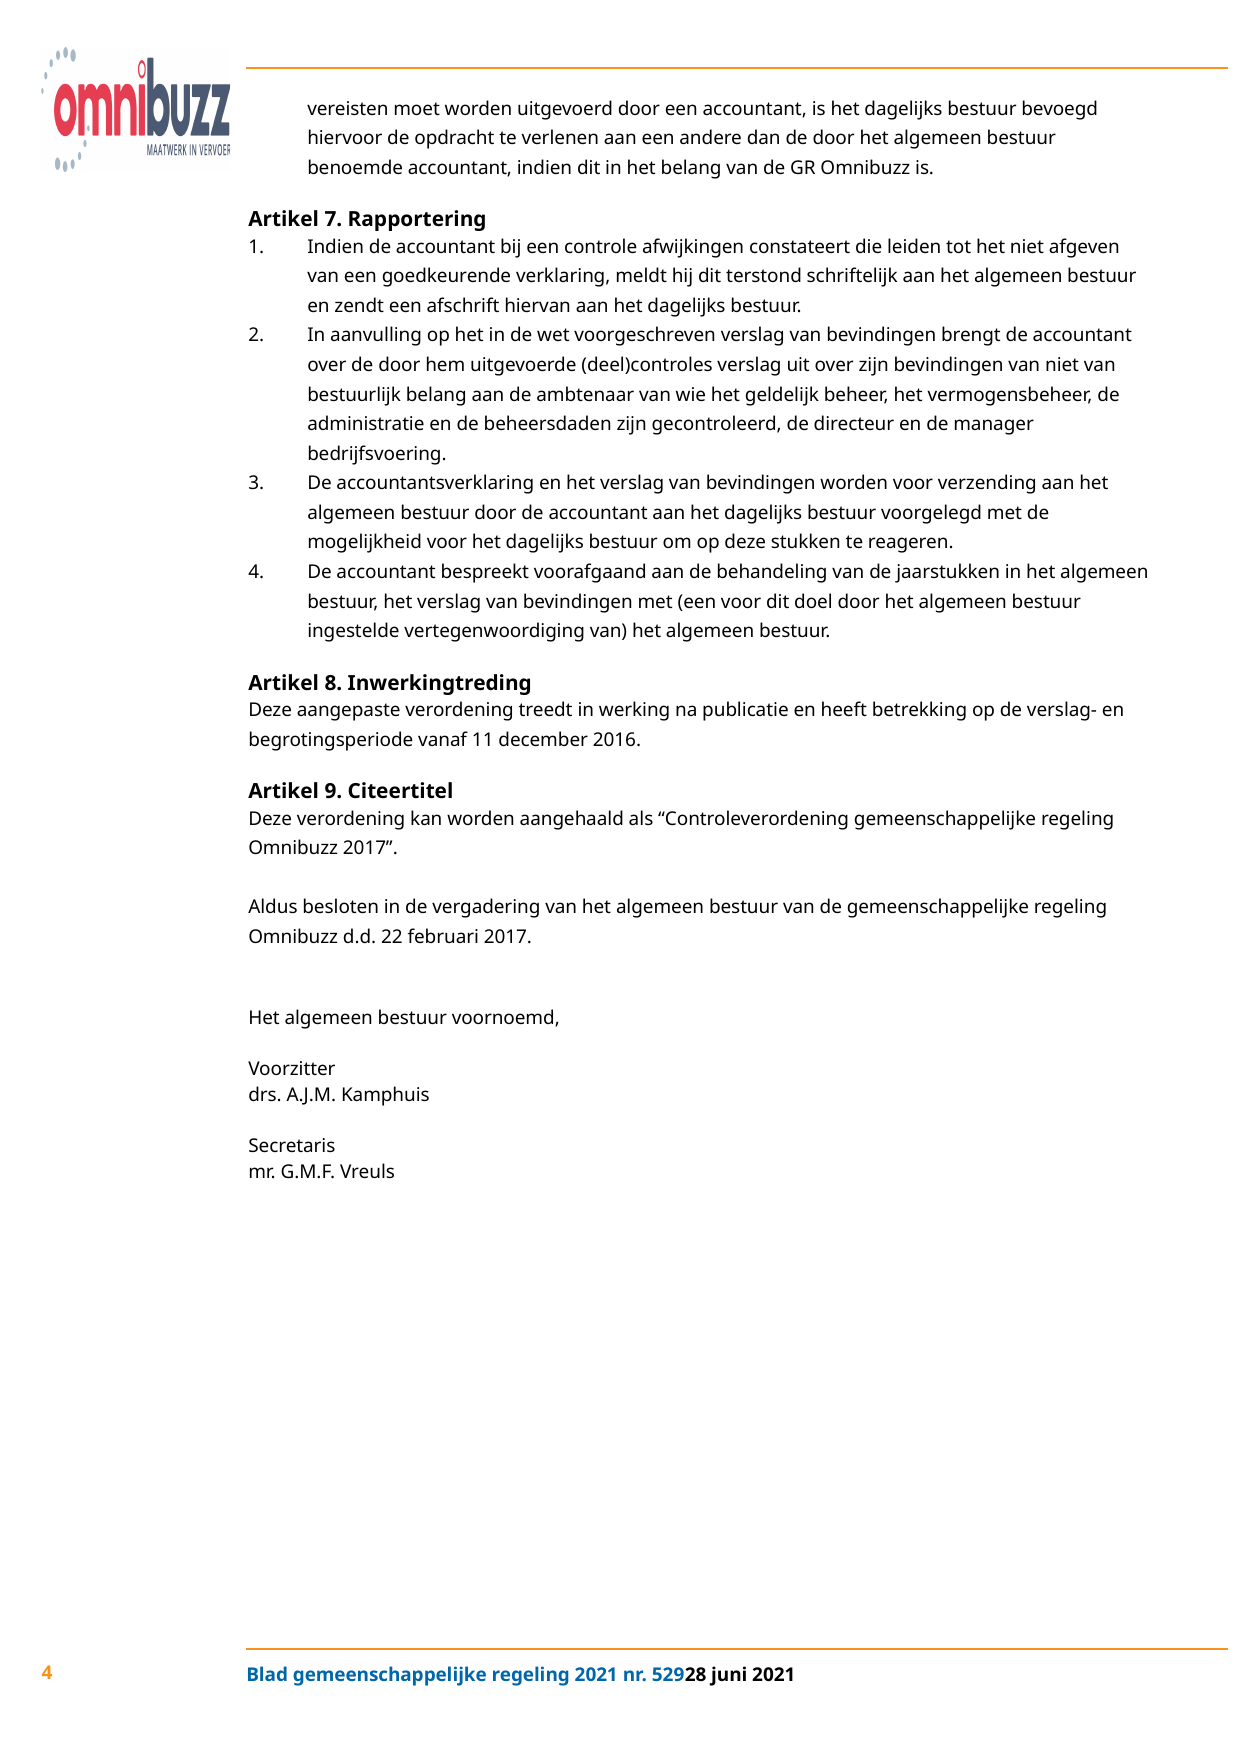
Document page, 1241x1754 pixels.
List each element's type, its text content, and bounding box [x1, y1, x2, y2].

text Het algemeen bestuur voornoemd, [248, 1004, 1152, 1030]
list In aanvulling op het in de wet voorgeschreven verslag van bevindingen brengt de accountant over de door hem uitgevoerde (deel)controles verslag uit over zijn bevindingen van niet van bestuurlijk belang aan de ambtenaar van wie het geldelijk beheer, het vermogensbeheer, de administratie en de beheersdaden zijn gecontroleerd, de directeur en de manager bedrijfsvoering. [248, 322, 1152, 466]
text Deze aangepaste verordening treedt in werking na publicatie en heeft betrekking op de verslag- en begrotingsperiode vanaf 11 december 2016. [248, 696, 1152, 752]
list De accountant bespreekt voorafgaand aan de behandeling van de jaarstukken in het algemeen bestuur, het verslag van bevindingen met (een voor dit doel door het algemeen bestuur ingestelde vertegenwoordiging van) het algemeen bestuur. [248, 558, 1152, 643]
list vereisten moet worden uitgevoerd door een accountant, is het dagelijks bestuur bevoegd hiervoor de opdracht te verlenen aan een andere dan de door het algemeen bestuur benoemde accountant, indien dit in het belang van de GR Omnibuzz is. [248, 95, 1152, 180]
text drs. A.J.M. Kamphuis [248, 1081, 1152, 1107]
text Artikel 8. Inwerkingtreding [248, 668, 1152, 696]
text Artikel 9. Citeertitel [248, 776, 1152, 805]
text Secretaris [248, 1133, 1152, 1158]
text Voorzitter [248, 1056, 1152, 1081]
text Deze verordening kan worden aangehaald als “Controleverordening gemeenschappelijke regeling Omnibuzz 2017”. [248, 805, 1152, 860]
list De accountantsverklaring en het verslag van bevindingen worden voor verzending aan het algemeen bestuur door de accountant aan het dagelijks bestuur voorgelegd met de mogelijkheid voor het dagelijks bestuur om op deze stukken te reageren. [248, 469, 1152, 554]
text Artikel 7. Rapportering [248, 204, 1152, 233]
picture [41, 47, 231, 172]
text Aldus besloten in de vergadering van het algemeen bestuur van de gemeenschappelijke regeling Omnibuzz d.d. 22 februari 2017. [248, 893, 1152, 949]
list Indien de accountant bij een controle afwijkingen constateert die leiden tot het niet afgeven van een goedkeurende verklaring, meldt hij dit terstond schriftelijk aan het algemeen bestuur en zendt een afschrift hiervan aan het dagelijks bestuur. [248, 233, 1152, 318]
text mr. G.M.F. Vreuls [248, 1158, 1152, 1184]
